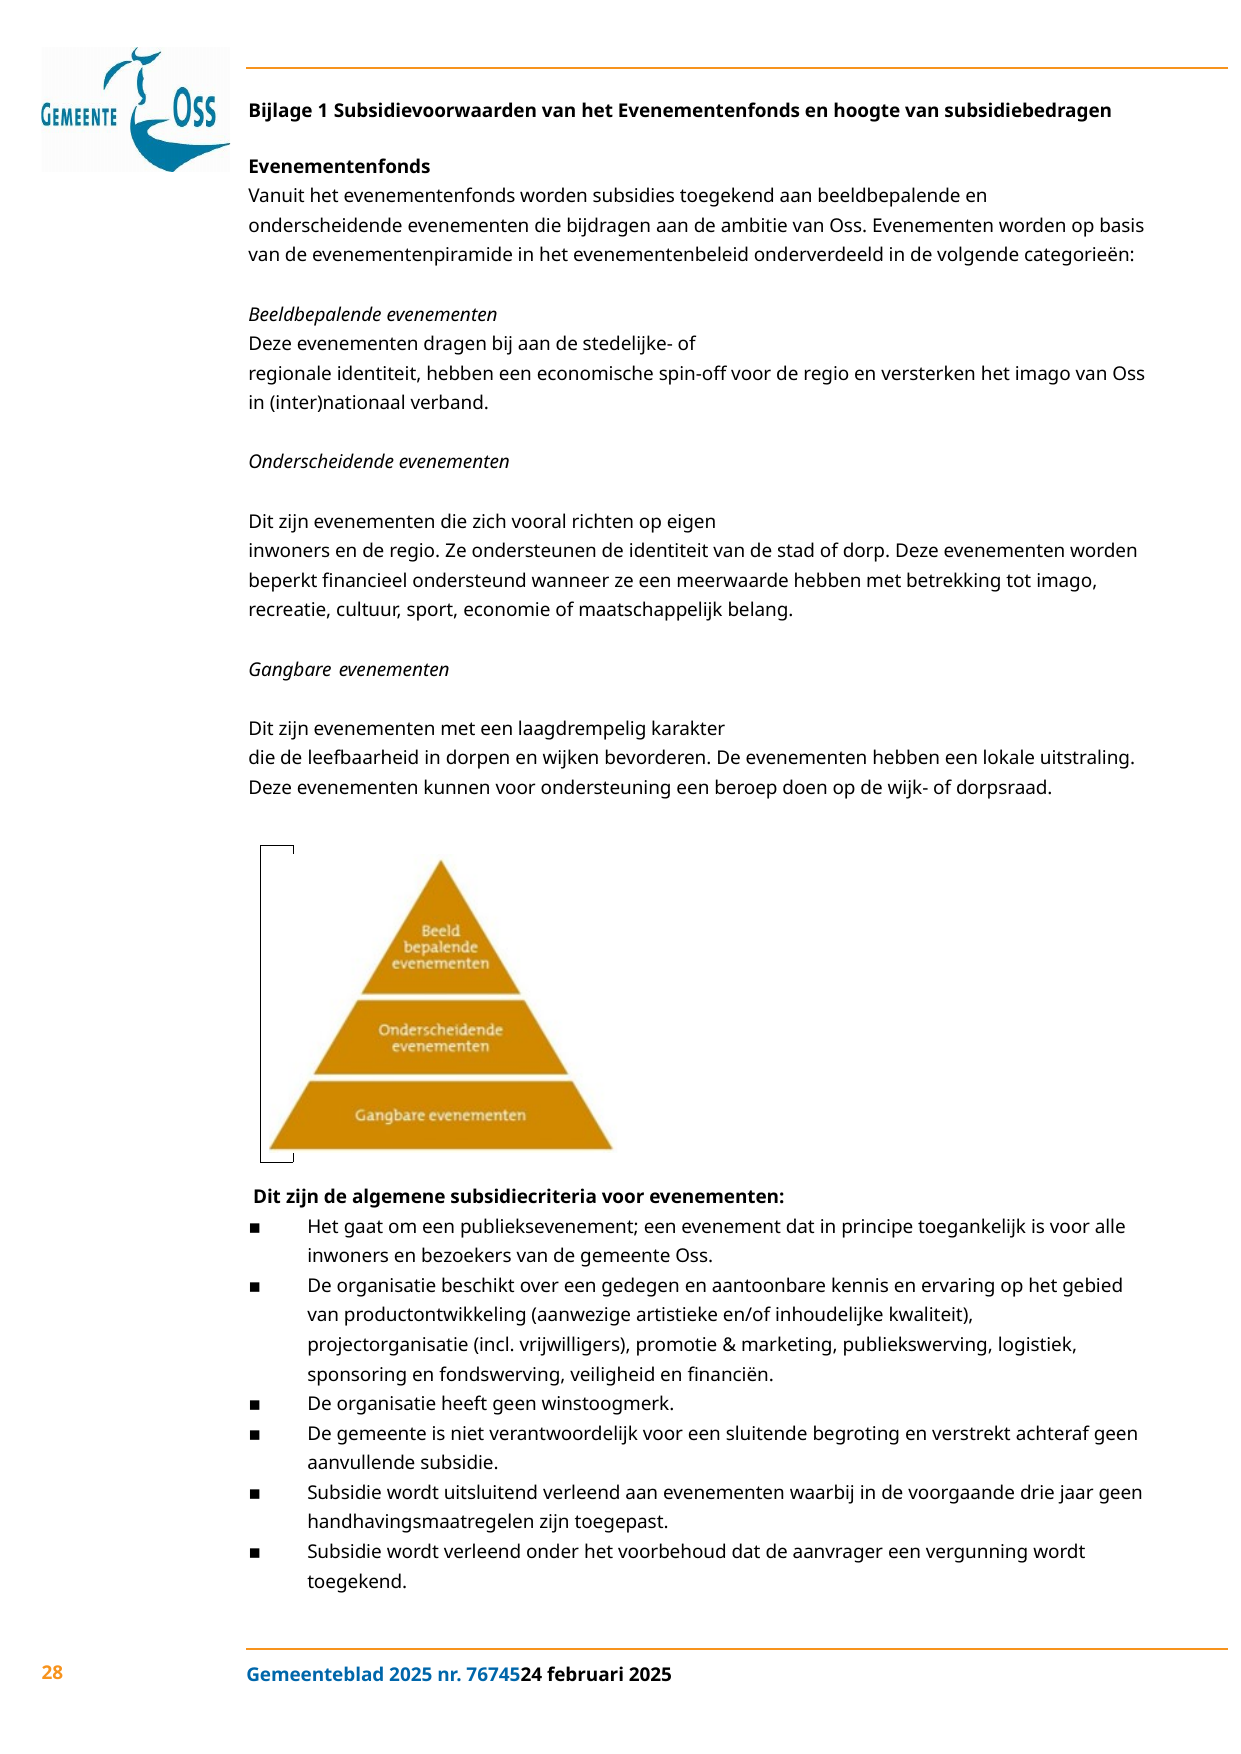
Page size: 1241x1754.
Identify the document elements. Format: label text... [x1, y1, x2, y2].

text Dit zijn de algemene subsidiecriteria voor evenementen: [248, 1183, 1152, 1209]
list Het gaat om een publieksevenement; een evenement dat in principe toegankelijk is voor alle inwoners en bezoekers van de gemeente Oss. [248, 1213, 1152, 1268]
text Evenementenfonds [248, 153, 1152, 179]
text Dit zijn evenementen met een laagdrempelig karakter die de leefbaarheid in dorpen en wijken bevorderen. De evenementen hebben een lokale uitstraling. Deze evenementen kunnen voor ondersteuning een beroep doen op de wijk- of dorpsraad. [248, 715, 1152, 800]
text Onderscheidende evenementen [248, 449, 1152, 474]
picture [268, 854, 618, 1153]
list De gemeente is niet verantwoordelijk voor een sluitende begroting en verstrekt achteraf geen aanvullende subsidie. [248, 1420, 1152, 1475]
list De organisatie heeft geen winstoogmerk. [248, 1390, 1152, 1416]
list De organisatie beschikt over een gedegen en aantoonbare kennis en ervaring op het gebied van productontwikkeling (aanwezige artistieke en/of inhoudelijke kwaliteit), projectorganisatie (incl. vrijwilligers), promotie & marketing, publiekswerving, logistiek, sponsoring en fondswerving, veiligheid en financiën. [248, 1272, 1152, 1387]
text Deze evenementen dragen bij aan de stedelijke- of regionale identiteit, hebben een economische spin-off voor de regio en versterken het imago van Oss in (inter)nationaal verband. [248, 330, 1152, 415]
text Dit zijn evenementen die zich vooral richten op eigen inwoners en de regio. Ze ondersteunen de identiteit van de stad of dorp. Deze evenementen worden beperkt financieel ondersteund wanneer ze een meerwaarde hebben met betrekking tot imago, recreatie, cultuur, sport, economie of maatschappelijk belang. [248, 508, 1152, 622]
text Bijlage 1 Subsidievoorwaarden van het Evenementenfonds en hoogte van subsidiebedragen [248, 95, 1152, 123]
picture [41, 47, 231, 172]
text Gangbare evenementen [248, 656, 1152, 682]
text Beeldbepalende evenementen [248, 301, 1152, 327]
text Vanuit het evenementenfonds worden subsidies toegekend aan beeldbepalende en onderscheidende evenementen die bijdragen aan de ambitie van Oss. Evenementen worden op basis van de evenementenpiramide in het evenementenbeleid onderverdeeld in de volgende categorieën: [248, 182, 1152, 267]
list Subsidie wordt uitsluitend verleend aan evenementen waarbij in de voorgaande drie jaar geen handhavingsmaatregelen zijn toegepast. [248, 1479, 1152, 1534]
list Subsidie wordt verleend onder het voorbehoud dat de aanvrager een vergunning wordt toegekend. [248, 1538, 1152, 1594]
